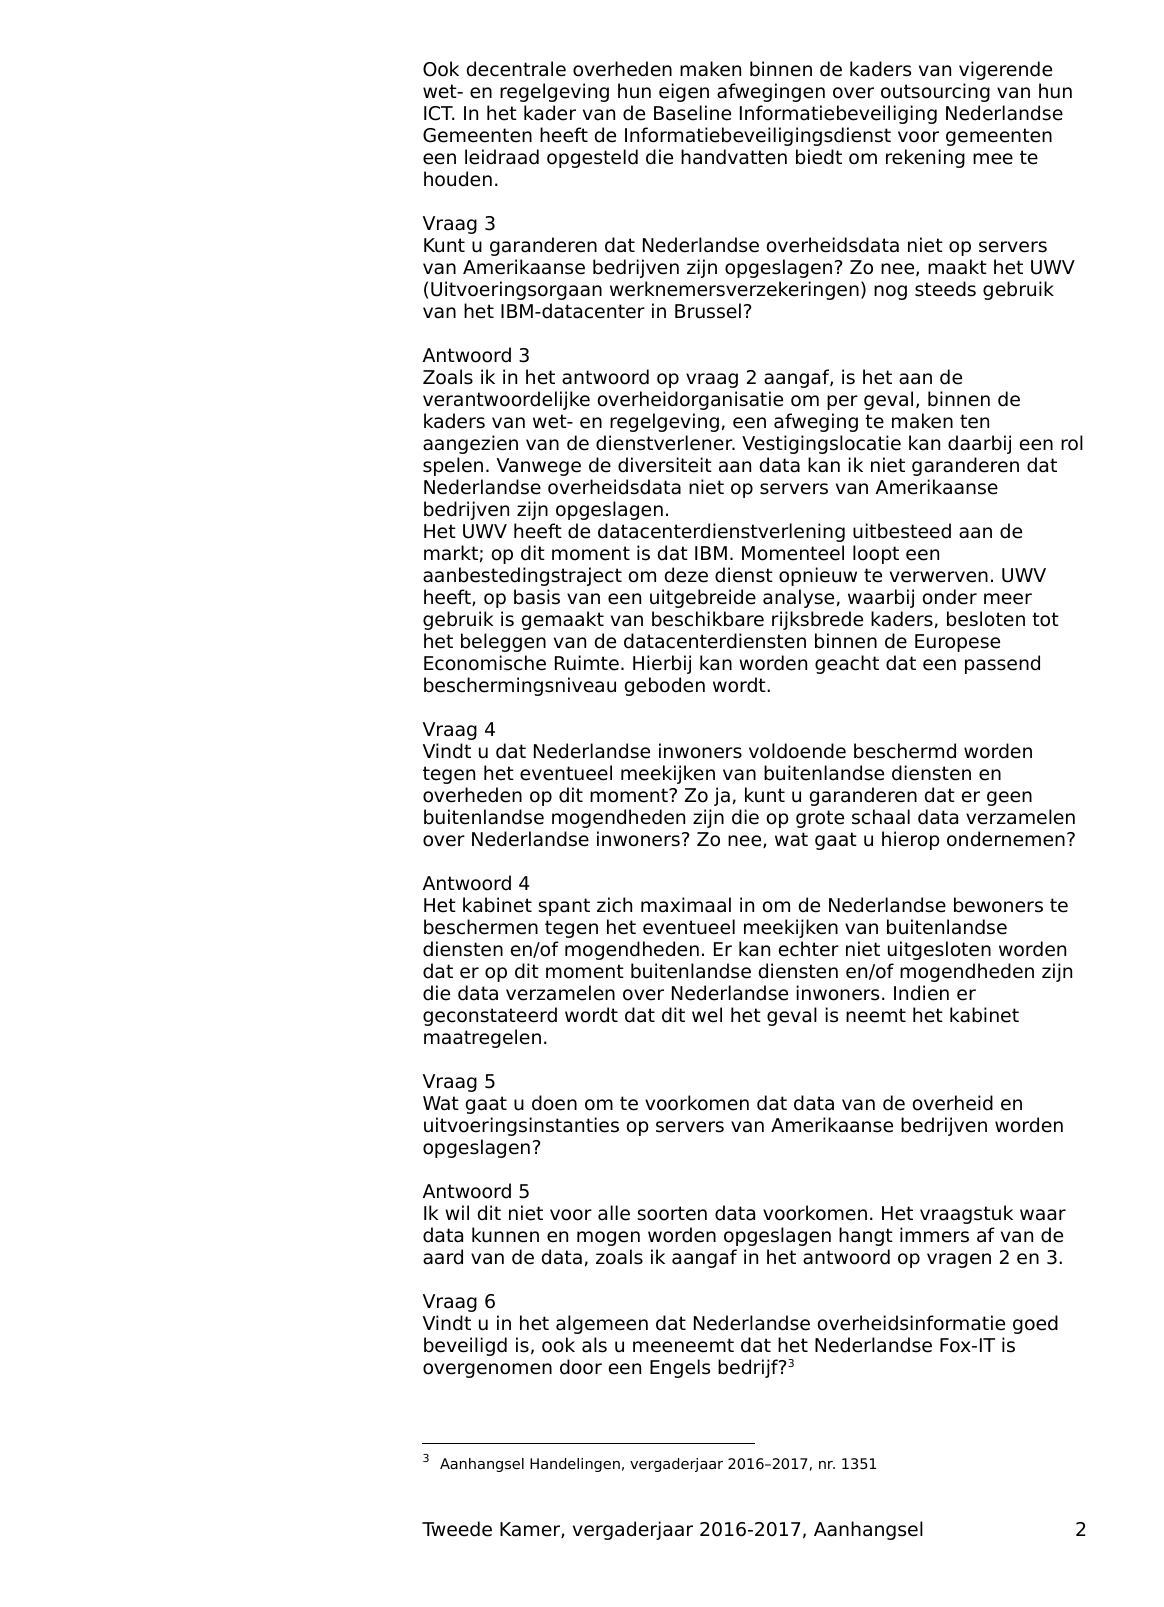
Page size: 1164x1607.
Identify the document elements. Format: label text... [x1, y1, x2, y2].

text Zoals ik in het antwoord op vraag 2 aangaf, is het aan de verantwoordelijke overheidorganisatie om per geval, binnen de kaders van wet- en regelgeving, een afweging te maken ten aangezien van de dienstverlener. Vestigingslocatie kan daarbij een rol spelen. Vanwege de diversiteit aan data kan ik niet garanderen dat Nederlandse overheidsdata niet op servers van Amerikaanse bedrijven zijn opgeslagen. [422, 367, 1087, 521]
text Kunt u garanderen dat Nederlandse overheidsdata niet op servers van Amerikaanse bedrijven zijn opgeslagen? Zo nee, maakt het UWV (Uitvoeringsorgaan werknemersverzekeringen) nog steeds gebruik van het IBM-datacenter in Brussel? [422, 235, 1087, 323]
text Het kabinet spant zich maximaal in om de Nederlandse bewoners te beschermen tegen het eventueel meekijken van buitenlandse diensten en/of mogendheden. Er kan echter niet uitgesloten worden dat er op dit moment buitenlandse diensten en/of mogendheden zijn die data verzamelen over Nederlandse inwoners. Indien er geconstateerd wordt dat dit wel het geval is neemt het kabinet maatregelen. [422, 895, 1087, 1049]
text Antwoord 4 [422, 873, 1087, 895]
text Antwoord 3 [422, 345, 1087, 367]
text Vraag 6 [422, 1291, 1087, 1313]
text Antwoord 5 [422, 1181, 1087, 1203]
text Vraag 5 [422, 1071, 1087, 1093]
text Vindt u dat Nederlandse inwoners voldoende beschermd worden tegen het eventueel meekijken van buitenlandse diensten en overheden op dit moment? Zo ja, kunt u garanderen dat er geen buitenlandse mogendheden zijn die op grote schaal data verzamelen over Nederlandse inwoners? Zo nee, wat gaat u hierop ondernemen? [422, 741, 1087, 851]
text Aanhangsel Handelingen, vergaderjaar 2016–2017, nr. 1351 [422, 1452, 1087, 1474]
text Vraag 3 [422, 213, 1087, 235]
text Vindt u in het algemeen dat Nederlandse overheidsinformatie goed beveiligd is, ook als u meeneemt dat het Nederlandse Fox-IT is overgenomen door een Engels bedrijf? [422, 1313, 1087, 1379]
text Ik wil dit niet voor alle soorten data voorkomen. Het vraagstuk waar data kunnen en mogen worden opgeslagen hangt immers af van de aard van de data, zoals ik aangaf in het antwoord op vragen 2 en 3. [422, 1203, 1087, 1269]
text Wat gaat u doen om te voorkomen dat data van de overheid en uitvoeringsinstanties op servers van Amerikaanse bedrijven worden opgeslagen? [422, 1093, 1087, 1159]
text Het UWV heeft de datacenterdienstverlening uitbesteed aan de markt; op dit moment is dat IBM. Momenteel loopt een aanbestedingstraject om deze dienst opnieuw te verwerven. UWV heeft, op basis van een uitgebreide analyse, waarbij onder meer gebruik is gemaakt van beschikbare rijksbrede kaders, besloten tot het beleggen van de datacenterdiensten binnen de Europese Economische Ruimte. Hierbij kan worden geacht dat een passend beschermingsniveau geboden wordt. [422, 521, 1087, 697]
text Ook decentrale overheden maken binnen de kaders van vigerende wet- en regelgeving hun eigen afwegingen over outsourcing van hun ICT. In het kader van de Baseline Informatiebeveiliging Nederlandse Gemeenten heeft de Informatiebeveiligingsdienst voor gemeenten een leidraad opgesteld die handvatten biedt om rekening mee te houden. [422, 59, 1087, 191]
text Vraag 4 [422, 719, 1087, 741]
